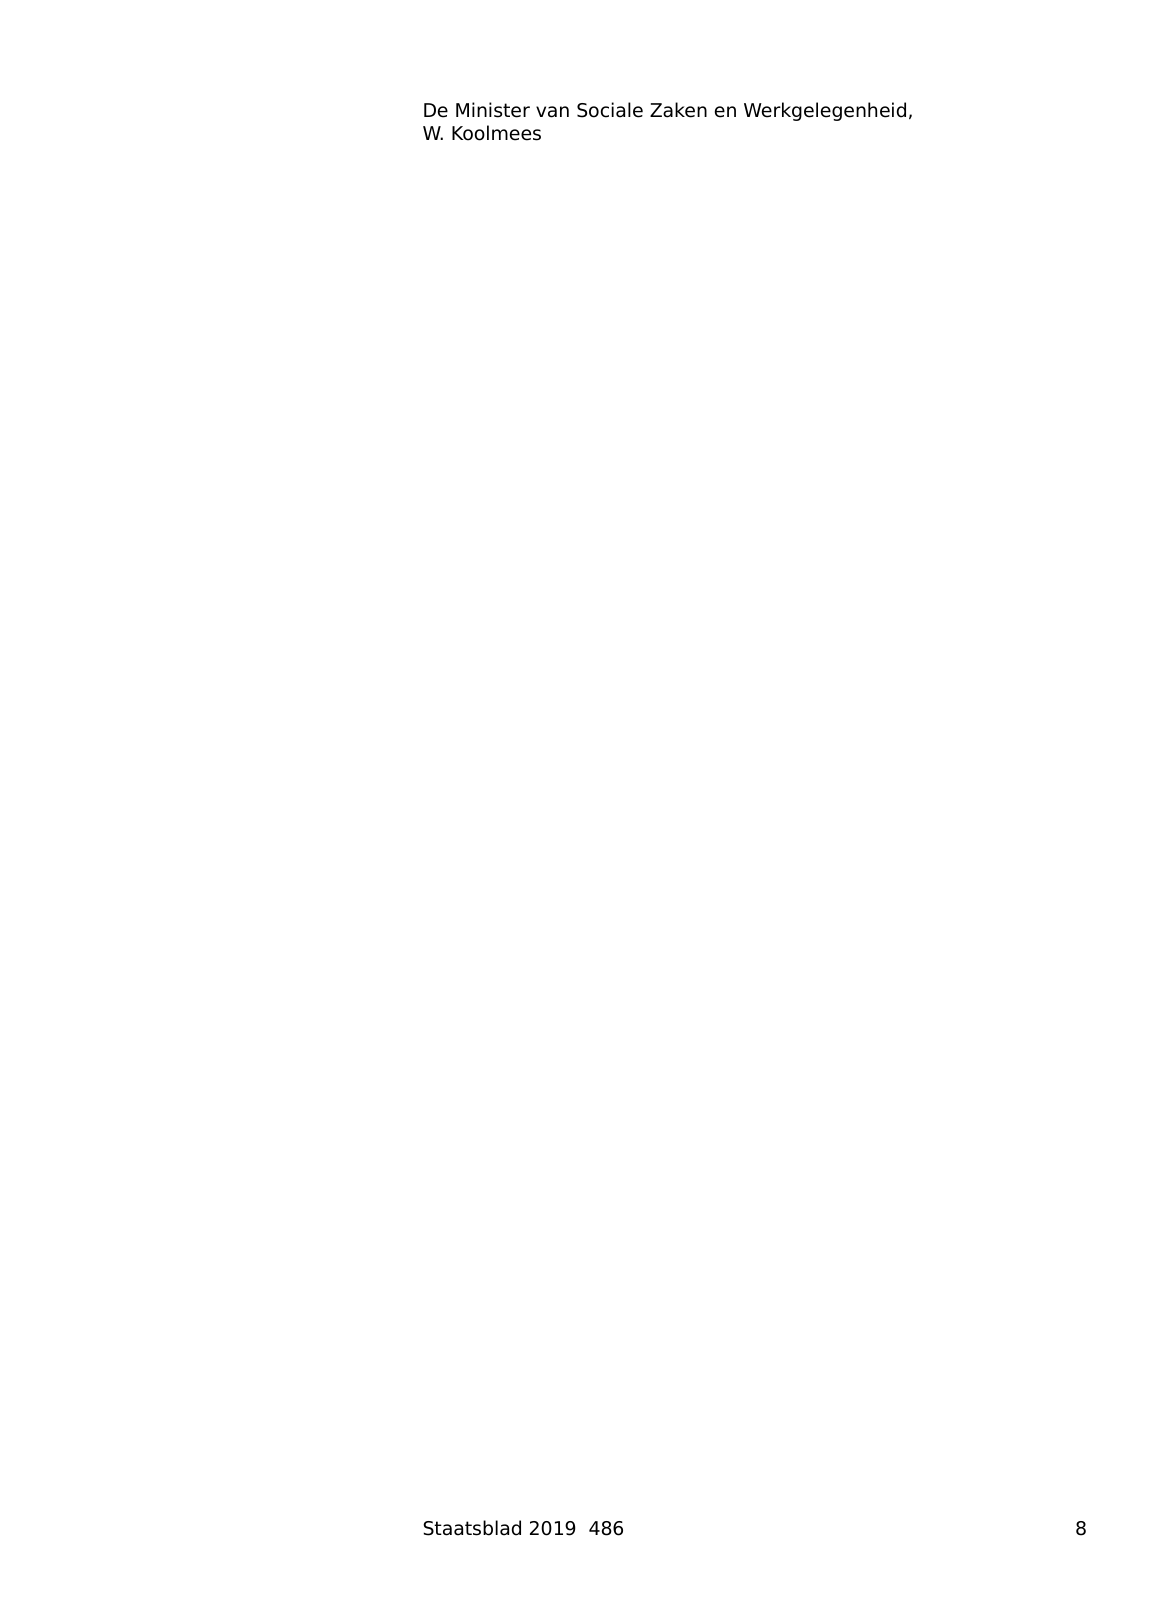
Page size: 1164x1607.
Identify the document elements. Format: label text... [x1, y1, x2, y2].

text De Minister van Sociale Zaken en Werkgelegenheid, W. Koolmees [422, 100, 1087, 144]
